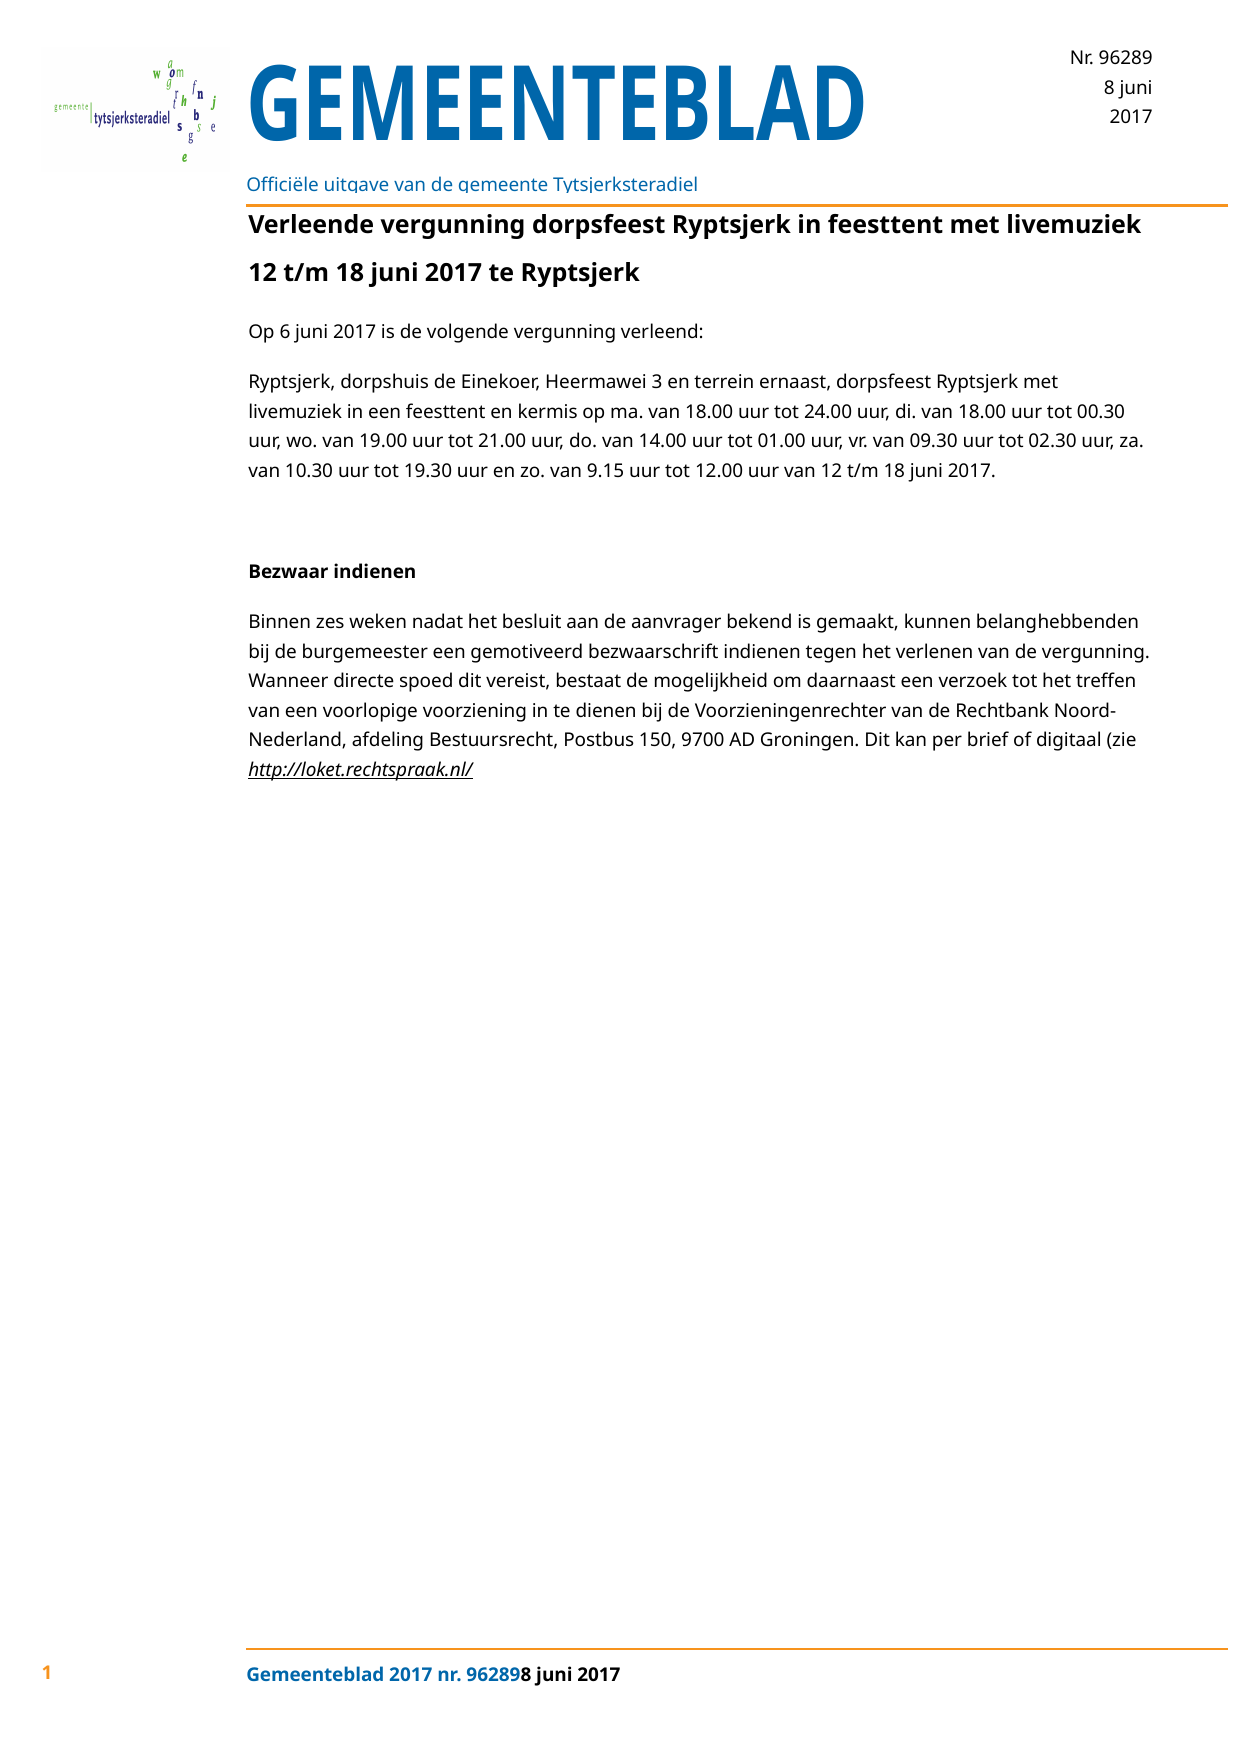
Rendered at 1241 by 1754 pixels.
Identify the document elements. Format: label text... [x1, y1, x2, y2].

text Ryptsjerk, dorpshuis de Einekoer, Heermawei 3 en terrein ernaast, dorpsfeest Ryptsjerk met livemuziek in een feesttent en kermis op ma. van 18.00 uur tot 24.00 uur, di. van 18.00 uur tot 00.30 uur, wo. van 19.00 uur tot 21.00 uur, do. van 14.00 uur tot 01.00 uur, vr. van 09.30 uur tot 02.30 uur, za. van 10.30 uur tot 19.30 uur en zo. van 9.15 uur tot 12.00 uur van 12 t/m 18 juni 2017. [248, 368, 1152, 483]
text Verleende vergunning dorpsfeest Ryptsjerk in feesttent met livemuziek 12 t/m 18 juni 2017 te Ryptsjerk [248, 207, 1152, 288]
text Binnen zes weken nadat het besluit aan de aanvrager bekend is gemaakt, kunnen belang­hebbenden bij de burgemeester een gemotiveerd bezwaarschrift indienen tegen het verlenen van de ver­gunning. Wanneer directe spoed dit vereist, bestaat de mogelijkheid om daarnaast een verzoek tot het treffen van een voorlopige voorziening in te dienen bij de Voorzieningenrechter van de Rechtbank Noord-Nederland, afdeling Bestuursrecht, Postbus 150, 9700 AD Groningen. Dit kan per brief of digitaal (zie http://loket.rechtspraak.nl/ [248, 608, 1152, 782]
picture [41, 47, 231, 172]
text Bezwaar indienen [248, 558, 1152, 584]
text Op 6 juni 2017 is de volgende vergunning ver­leend: [248, 318, 1152, 344]
